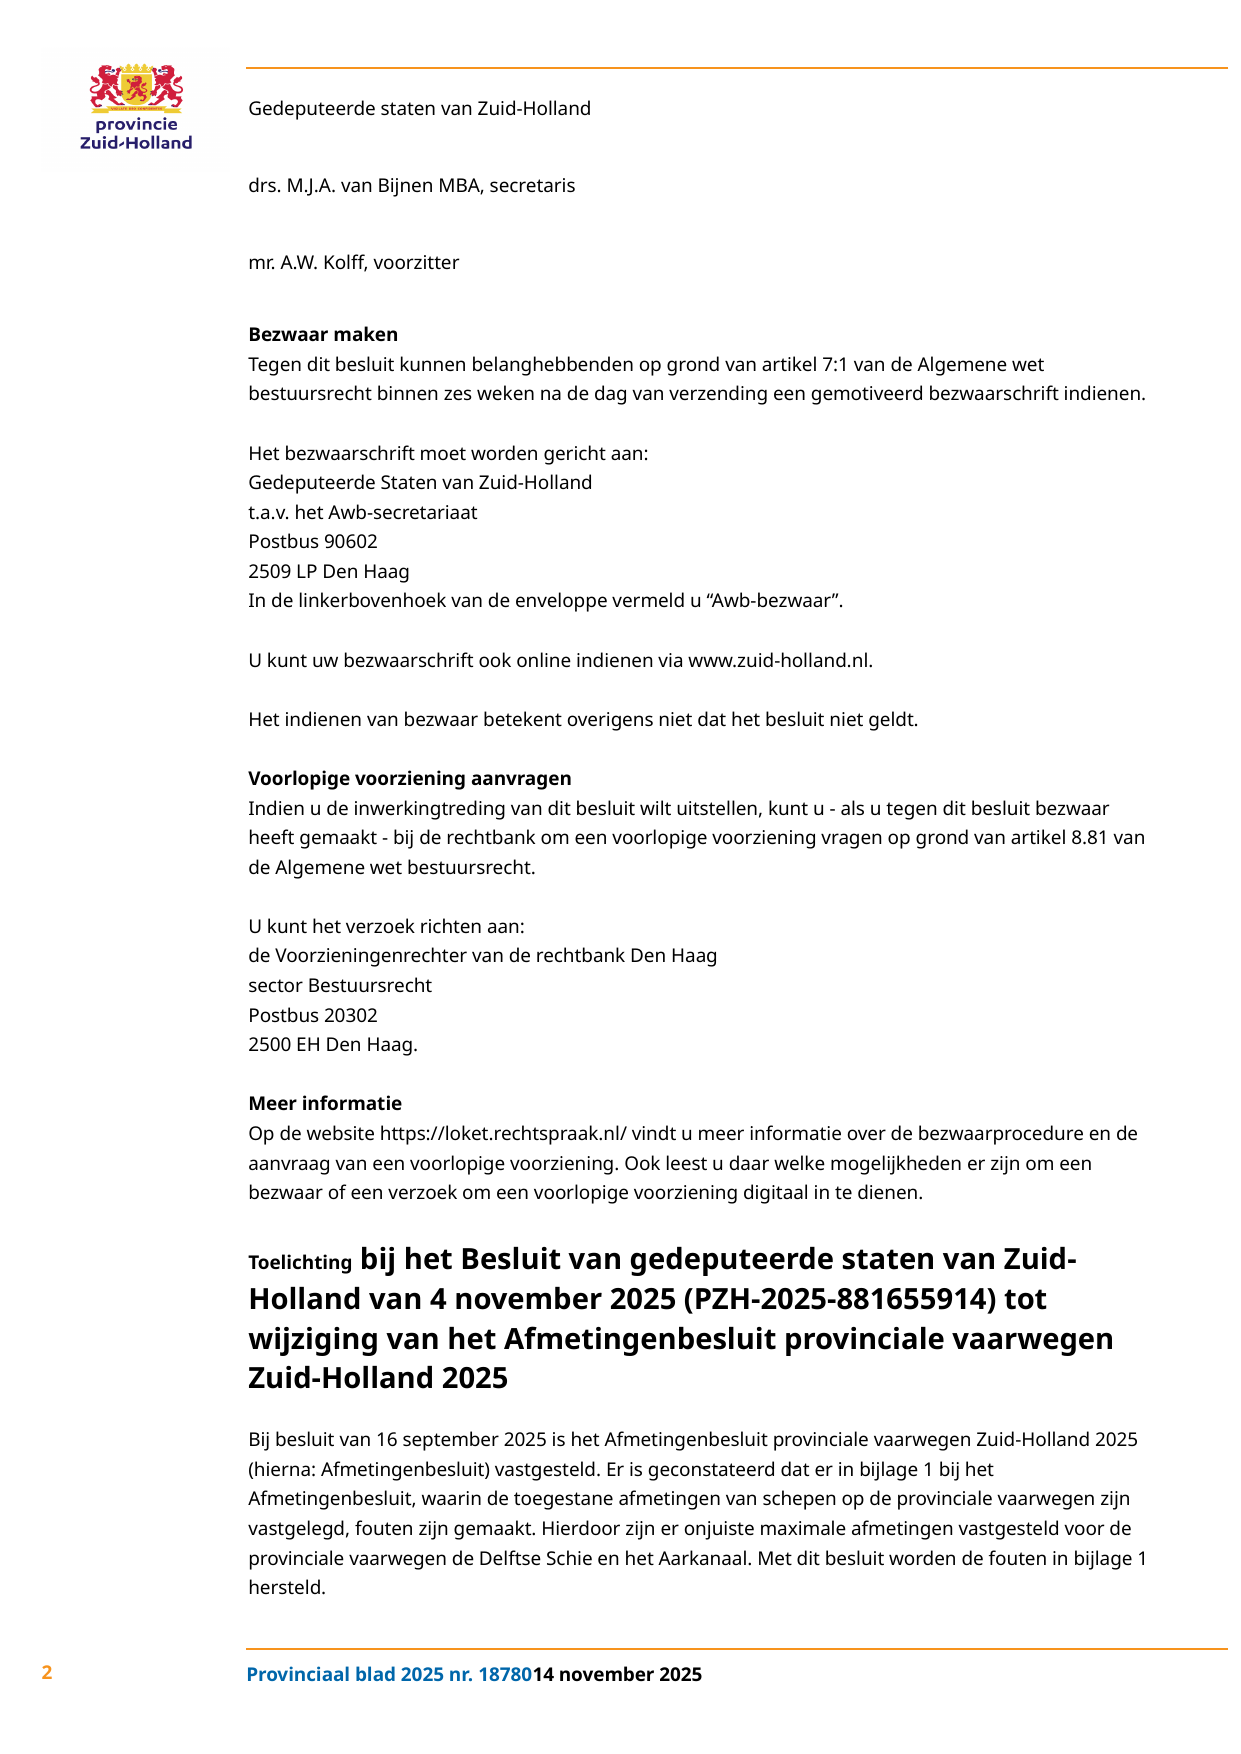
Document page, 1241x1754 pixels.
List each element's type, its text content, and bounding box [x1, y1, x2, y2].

text Tegen dit besluit kunnen belanghebbenden op grond van artikel 7:1 van de Algemene wet bestuursrecht binnen zes weken na de dag van verzending een gemotiveerd bezwaarschrift indienen. [248, 351, 1152, 406]
text Postbus 20302 [248, 1002, 1152, 1028]
text Toelichting bij het Besluit van gedeputeerde staten van Zuid-Holland van 4 november 2025 (PZH-2025-881655914) tot wijziging van het Afmetingenbesluit provinciale vaarwegen Zuid-Holland 2025 [248, 1238, 1152, 1397]
text drs. M.J.A. van Bijnen MBA, secretaris [248, 172, 1152, 198]
text Op de website https://loket.rechtspraak.nl/ vindt u meer informatie over de bezwaarprocedure en de aanvraag van een voorlopige voorziening. Ook leest u daar welke mogelijkheden er zijn om een bezwaar of een verzoek om een voorlopige voorziening digitaal in te dienen. [248, 1120, 1152, 1205]
text mr. A.W. Kolff, voorzitter [248, 249, 1152, 275]
text In de linkerbovenhoek van de enveloppe vermeld u “Awb-bezwaar”. [248, 588, 1152, 613]
text sector Bestuursrecht [248, 972, 1152, 998]
text Gedeputeerde Staten van Zuid-Holland [248, 469, 1152, 495]
text Bezwaar maken [248, 321, 1152, 347]
text Indien u de inwerkingtreding van dit besluit wilt uitstellen, kunt u - als u tegen dit besluit bezwaar heeft gemaakt - bij de rechtbank om een voorlopige voorziening vragen op grond van artikel 8.81 van de Algemene wet bestuursrecht. [248, 795, 1152, 880]
text Het indienen van bezwaar betekent overigens niet dat het besluit niet geldt. [248, 706, 1152, 732]
text Meer informatie [248, 1091, 1152, 1116]
text Voorlopige voorziening aanvragen [248, 765, 1152, 791]
text U kunt het verzoek richten aan: [248, 913, 1152, 939]
text Postbus 90602 [248, 528, 1152, 554]
text de Voorzieningenrechter van de rechtbank Den Haag [248, 943, 1152, 968]
text Het bezwaarschrift moet worden gericht aan: [248, 440, 1152, 466]
picture [41, 47, 231, 172]
text t.a.v. het Awb-secretariaat [248, 499, 1152, 525]
text U kunt uw bezwaarschrift ook online indienen via www.zuid-holland.nl. [248, 647, 1152, 673]
text Gedeputeerde staten van Zuid-Holland [248, 95, 1152, 121]
text Bij besluit van 16 september 2025 is het Afmetingenbesluit provinciale vaarwegen Zuid-Holland 2025 (hierna: Afmetingenbesluit) vastgesteld. Er is geconstateerd dat er in bijlage 1 bij het Afmetingenbesluit, waarin de toegestane afmetingen van schepen op de provinciale vaarwegen zijn vastgelegd, fouten zijn gemaakt. Hierdoor zijn er onjuiste maximale afmetingen vastgesteld voor de provinciale vaarwegen de Delftse Schie en het Aarkanaal. Met dit besluit worden de fouten in bijlage 1 hersteld. [248, 1426, 1152, 1600]
text 2509 LP Den Haag [248, 558, 1152, 584]
text 2500 EH Den Haag. [248, 1031, 1152, 1057]
